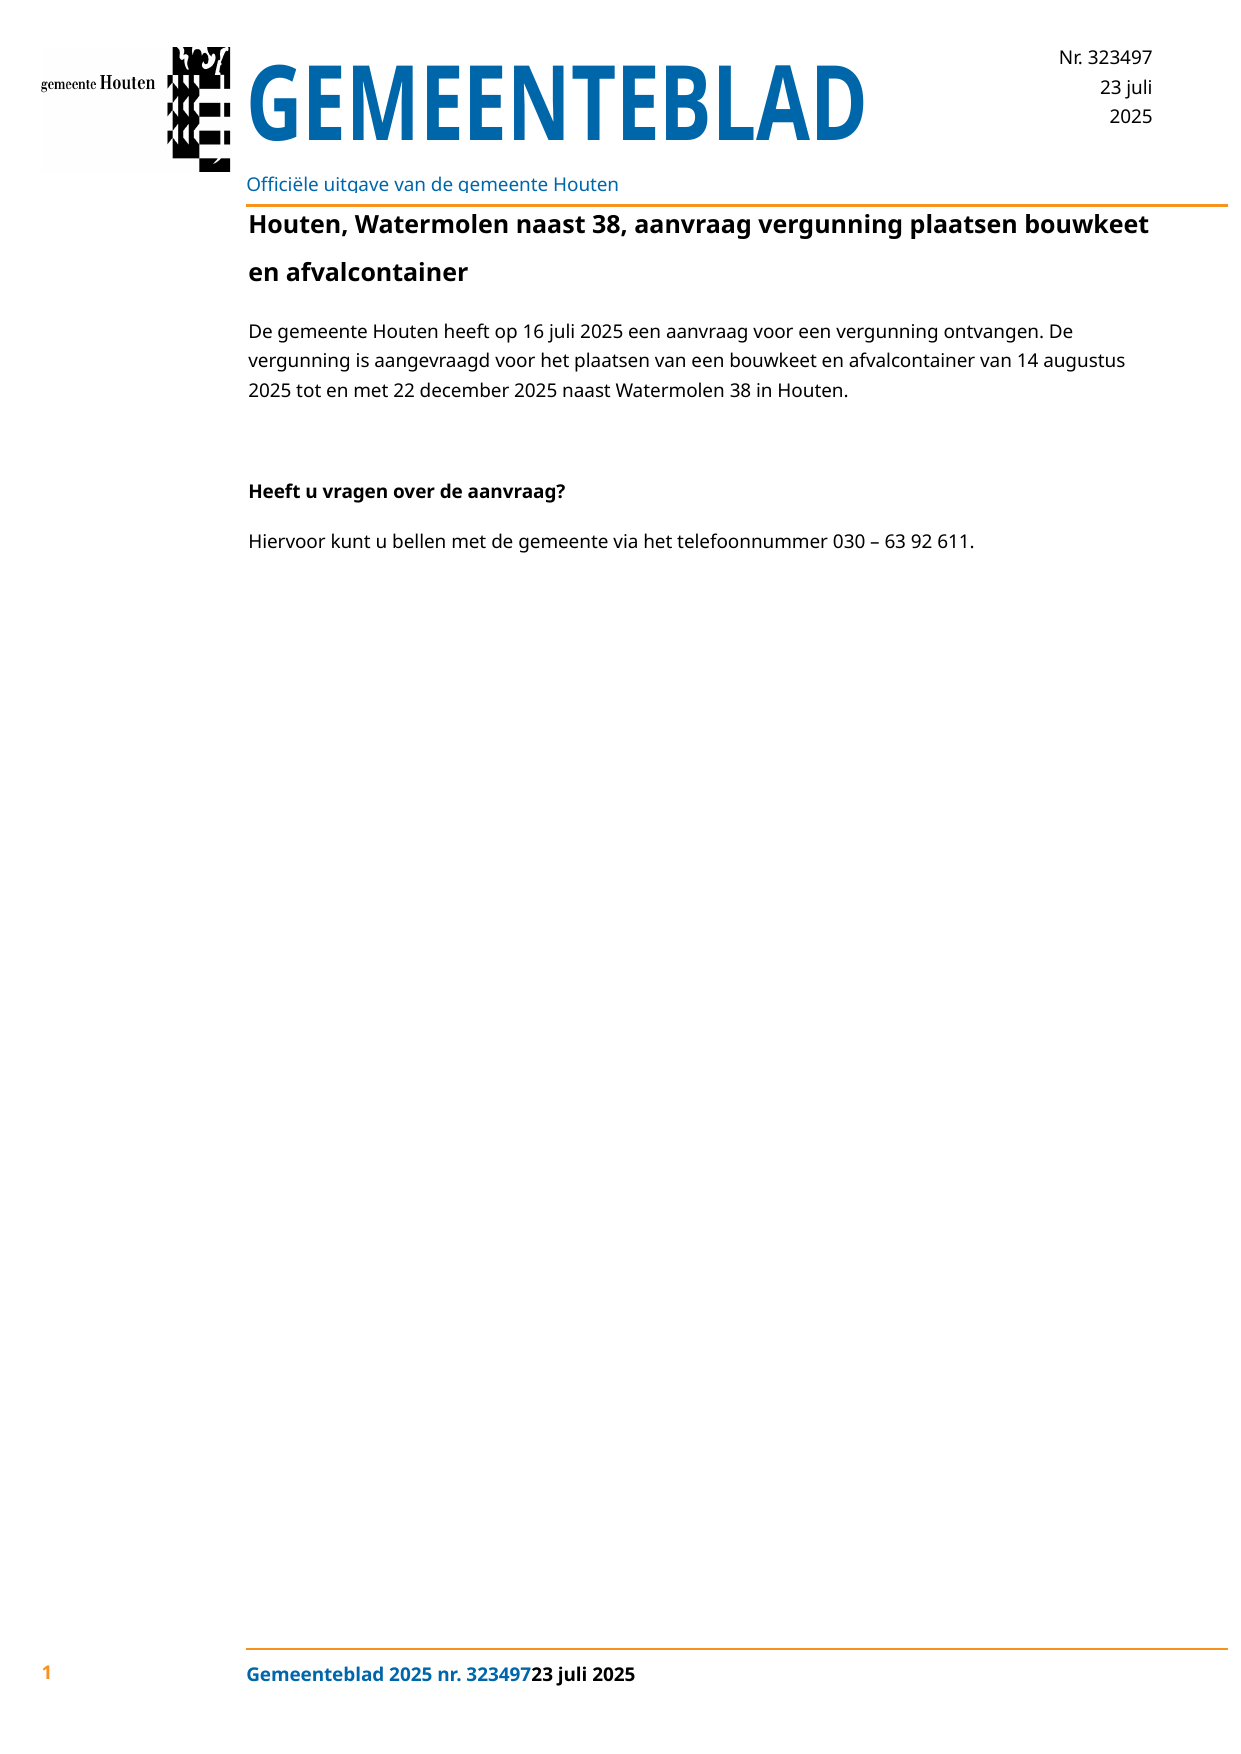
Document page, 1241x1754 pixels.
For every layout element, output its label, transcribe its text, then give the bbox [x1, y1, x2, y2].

picture [41, 47, 231, 172]
text Heeft u vragen over de aanvraag? [248, 478, 1152, 504]
text Houten, Watermolen naast 38, aanvraag vergunning plaatsen bouwkeet en afvalcontainer [248, 207, 1152, 288]
text Hiervoor kunt u bellen met de gemeente via het telefoonnummer 030 – 63 92 611. [248, 528, 1152, 554]
text De gemeente Houten heeft op 16 juli 2025 een aanvraag voor een vergunning ontvangen. De vergunning is aangevraagd voor het plaatsen van een bouwkeet en afvalcontainer van 14 augustus 2025 tot en met 22 december 2025 naast Watermolen 38 in Houten. [248, 318, 1152, 403]
